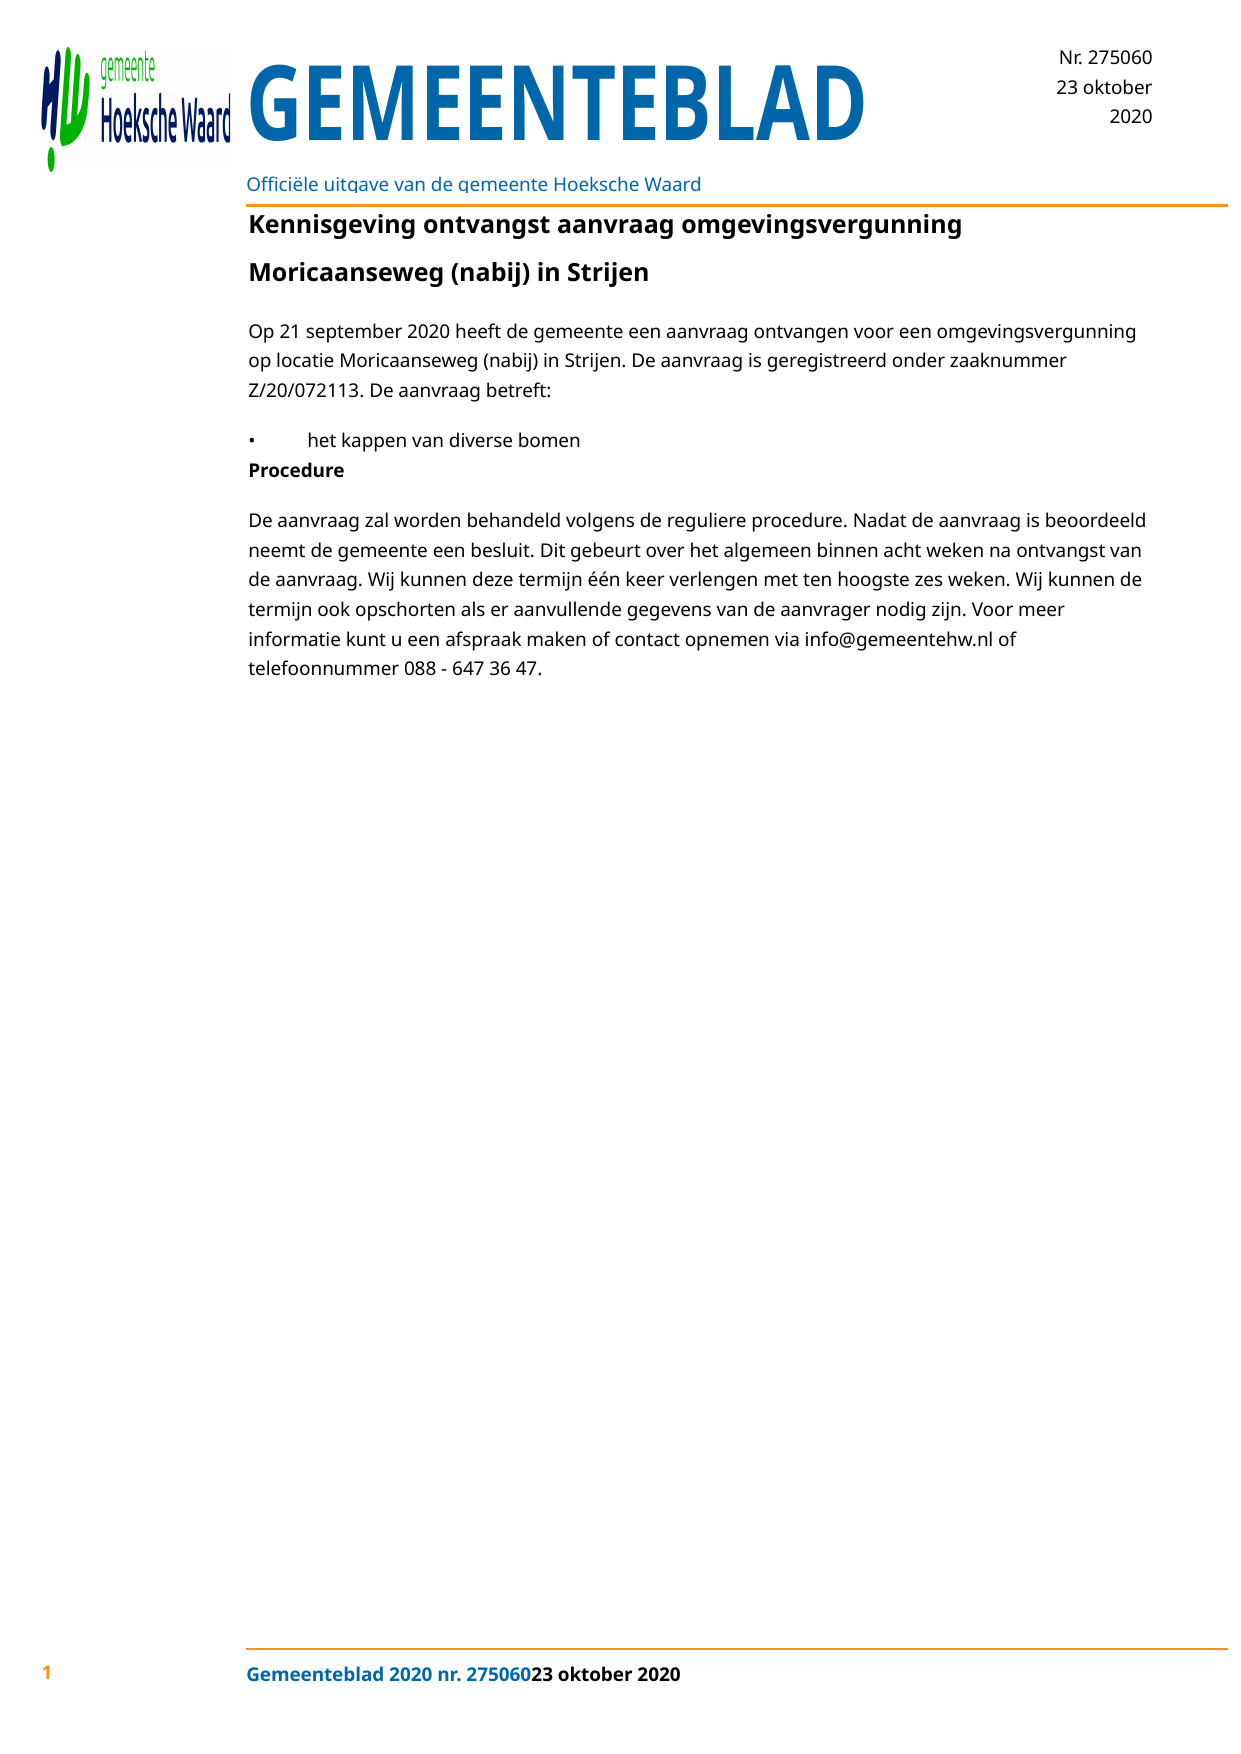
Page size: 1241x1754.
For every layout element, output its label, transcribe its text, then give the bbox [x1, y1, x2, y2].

text Op 21 september 2020 heeft de gemeente een aanvraag ontvangen voor een omgevingsvergunning op locatie Moricaanseweg (nabij) in Strijen. De aanvraag is geregistreerd onder zaaknummer Z/20/072113. De aanvraag betreft: [248, 318, 1152, 403]
text Kennisgeving ontvangst aanvraag omgevingsvergunning Moricaanseweg (nabij) in Strijen [248, 207, 1152, 288]
text Procedure [248, 457, 1152, 483]
picture [41, 47, 231, 172]
list het kappen van diverse bomen [248, 427, 1152, 453]
text De aanvraag zal worden behandeld volgens de reguliere procedure. Nadat de aanvraag is beoordeeld neemt de gemeente een besluit. Dit gebeurt over het algemeen binnen acht weken na ontvangst van de aanvraag. Wij kunnen deze termijn één keer verlengen met ten hoogste zes weken. Wij kunnen de termijn ook opschorten als er aanvullende gegevens van de aanvrager nodig zijn. Voor meer informatie kunt u een afspraak maken of contact opnemen via info@gemeentehw.nl of telefoonnummer 088 - 647 36 47. [248, 507, 1152, 681]
